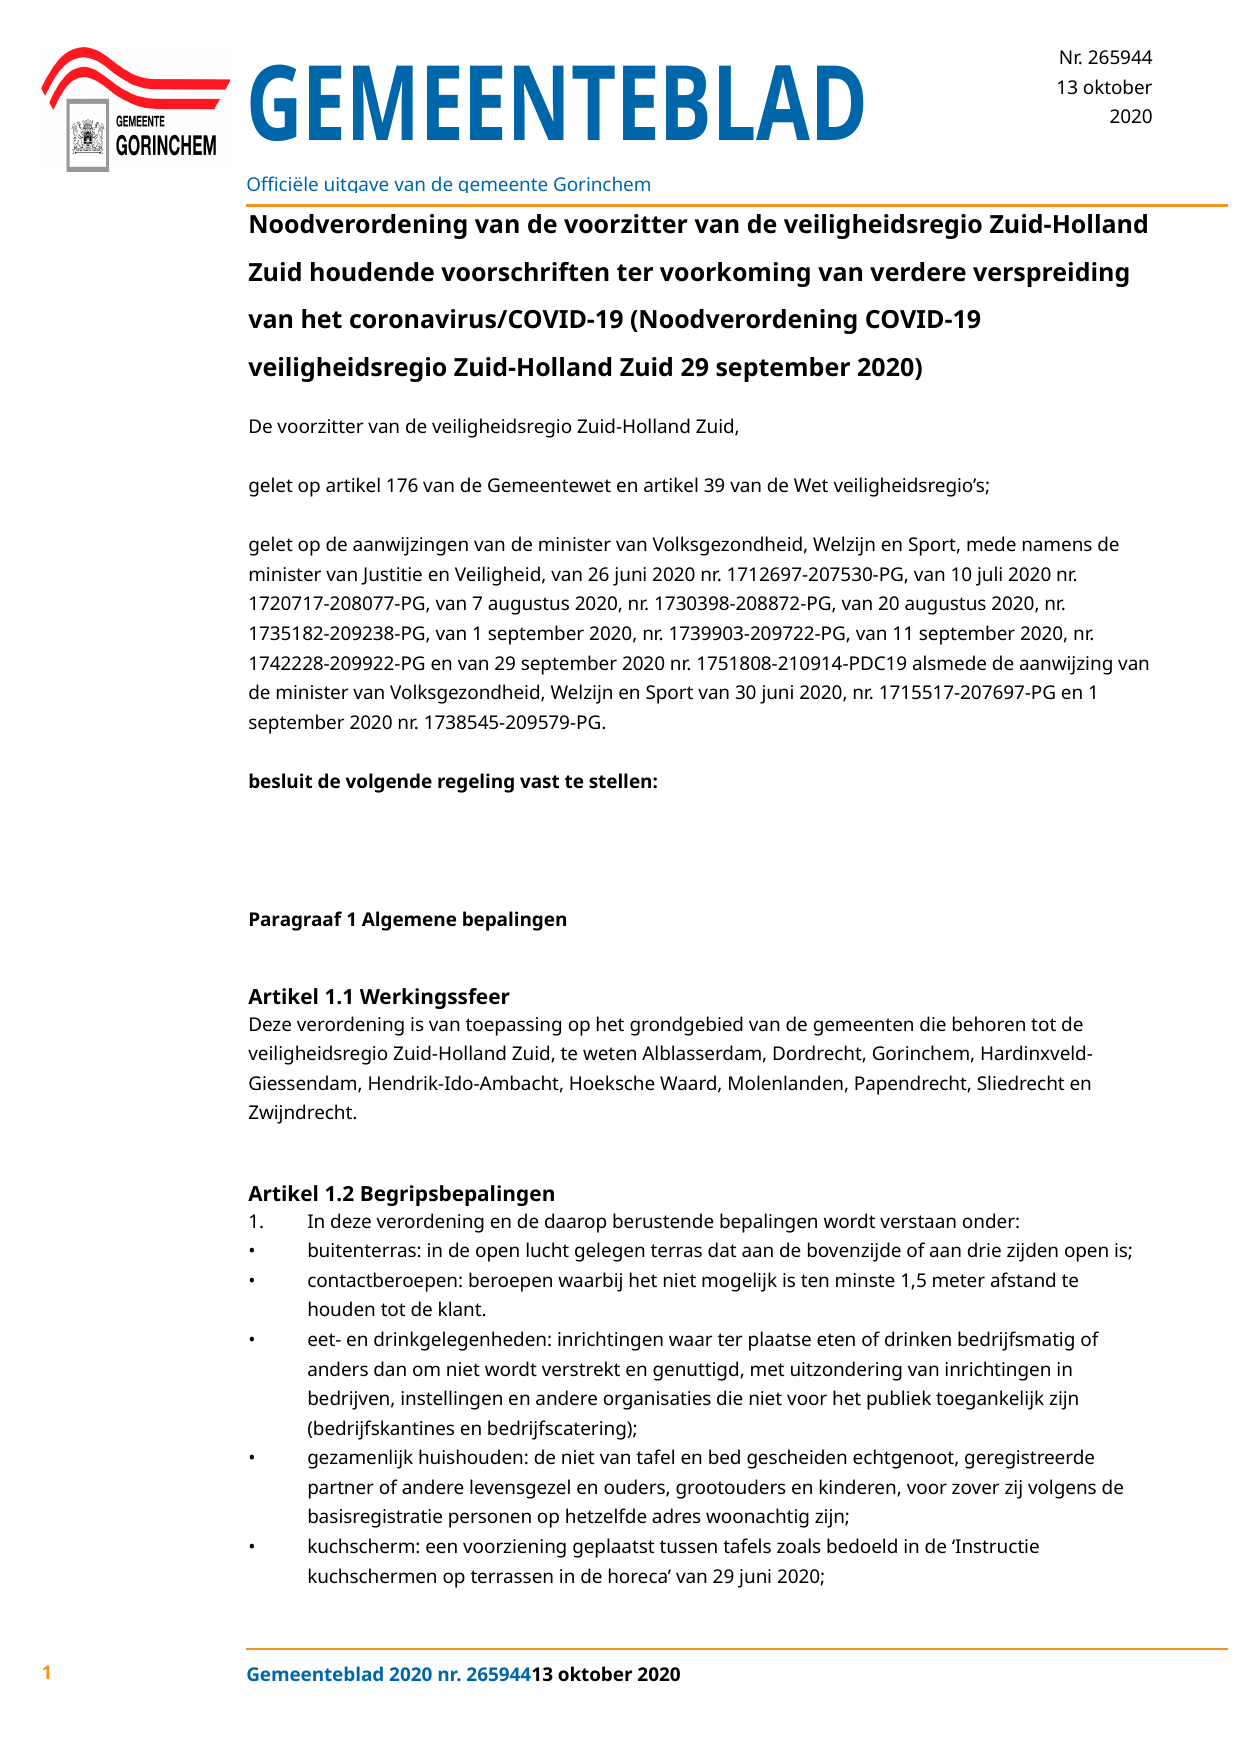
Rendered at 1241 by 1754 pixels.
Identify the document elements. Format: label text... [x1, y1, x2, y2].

list kuchscherm: een voorziening geplaatst tussen tafels zoals bedoeld in de ‘Instructie kuchschermen op terrassen in de horeca’ van 29 juni 2020; [248, 1533, 1152, 1589]
text Deze verordening is van toepassing op het grondgebied van de gemeenten die behoren tot de veiligheidsregio Zuid-Holland Zuid, te weten Alblasserdam, Dordrecht, Gorinchem, Hardinxveld-Giessendam, Hendrik-Ido-Ambacht, Hoeksche Waard, Molenlanden, Papendrecht, Sliedrecht en Zwijndrecht. [248, 1011, 1152, 1125]
list contactberoepen: beroepen waarbij het niet mogelijk is ten minste 1,5 meter afstand te houden tot de klant. [248, 1267, 1152, 1322]
list buitenterras: in de open lucht gelegen terras dat aan de bovenzijde of aan drie zijden open is; [248, 1237, 1152, 1263]
text Artikel 1.1 Werkingssfeer [248, 982, 1152, 1011]
text besluit de volgende regeling vast te stellen: [248, 768, 1152, 794]
text De voorzitter van de veiligheidsregio Zuid-Holland Zuid, [248, 413, 1152, 439]
text Artikel 1.2 Begripsbepalingen [248, 1179, 1152, 1208]
list In deze verordening en de daarop berustende bepalingen wordt verstaan onder: [248, 1208, 1152, 1234]
list gezamenlijk huishouden: de niet van tafel en bed gescheiden echtgenoot, geregistreerde partner of andere levensgezel en ouders, grootouders en kinderen, voor zover zij volgens de basisregistratie personen op hetzelfde adres woonachtig zijn; [248, 1444, 1152, 1529]
picture [41, 47, 231, 172]
list eet- en drinkgelegenheden: inrichtingen waar ter plaatse eten of drinken bedrijfsmatig of anders dan om niet wordt verstrekt en genuttigd, met uitzondering van inrichtingen in bedrijven, instellingen en andere organisaties die niet voor het publiek toegankelijk zijn (bedrijfskantines en bedrijfscatering); [248, 1326, 1152, 1441]
text gelet op de aanwijzingen van de minister van Volksgezondheid, Welzijn en Sport, mede namens de minister van Justitie en Veiligheid, van 26 juni 2020 nr. 1712697-207530-PG, van 10 juli 2020 nr. 1720717-208077-PG, van 7 augustus 2020, nr. 1730398-208872-PG, van 20 augustus 2020, nr. 1735182-209238-PG, van 1 september 2020, nr. 1739903-209722-PG, van 11 september 2020, nr. 1742228-209922-PG en van 29 september 2020 nr. 1751808-210914-PDC19 alsmede de aanwijzing van de minister van Volksgezondheid, Welzijn en Sport van 30 juni 2020, nr. 1715517-207697-PG en 1 september 2020 nr. 1738545-209579-PG. [248, 531, 1152, 735]
text Noodverordening van de voorzitter van de veiligheidsregio Zuid-Holland Zuid houdende voorschriften ter voorkoming van verdere verspreiding van het coronavirus/COVID-19 (Noodverordening COVID-19 veiligheidsregio Zuid-Holland Zuid 29 september 2020) [248, 207, 1152, 384]
text gelet op artikel 176 van de Gemeentewet en artikel 39 van de Wet veiligheidsregio’s; [248, 472, 1152, 498]
text Paragraaf 1 Algemene bepalingen [248, 906, 1152, 932]
